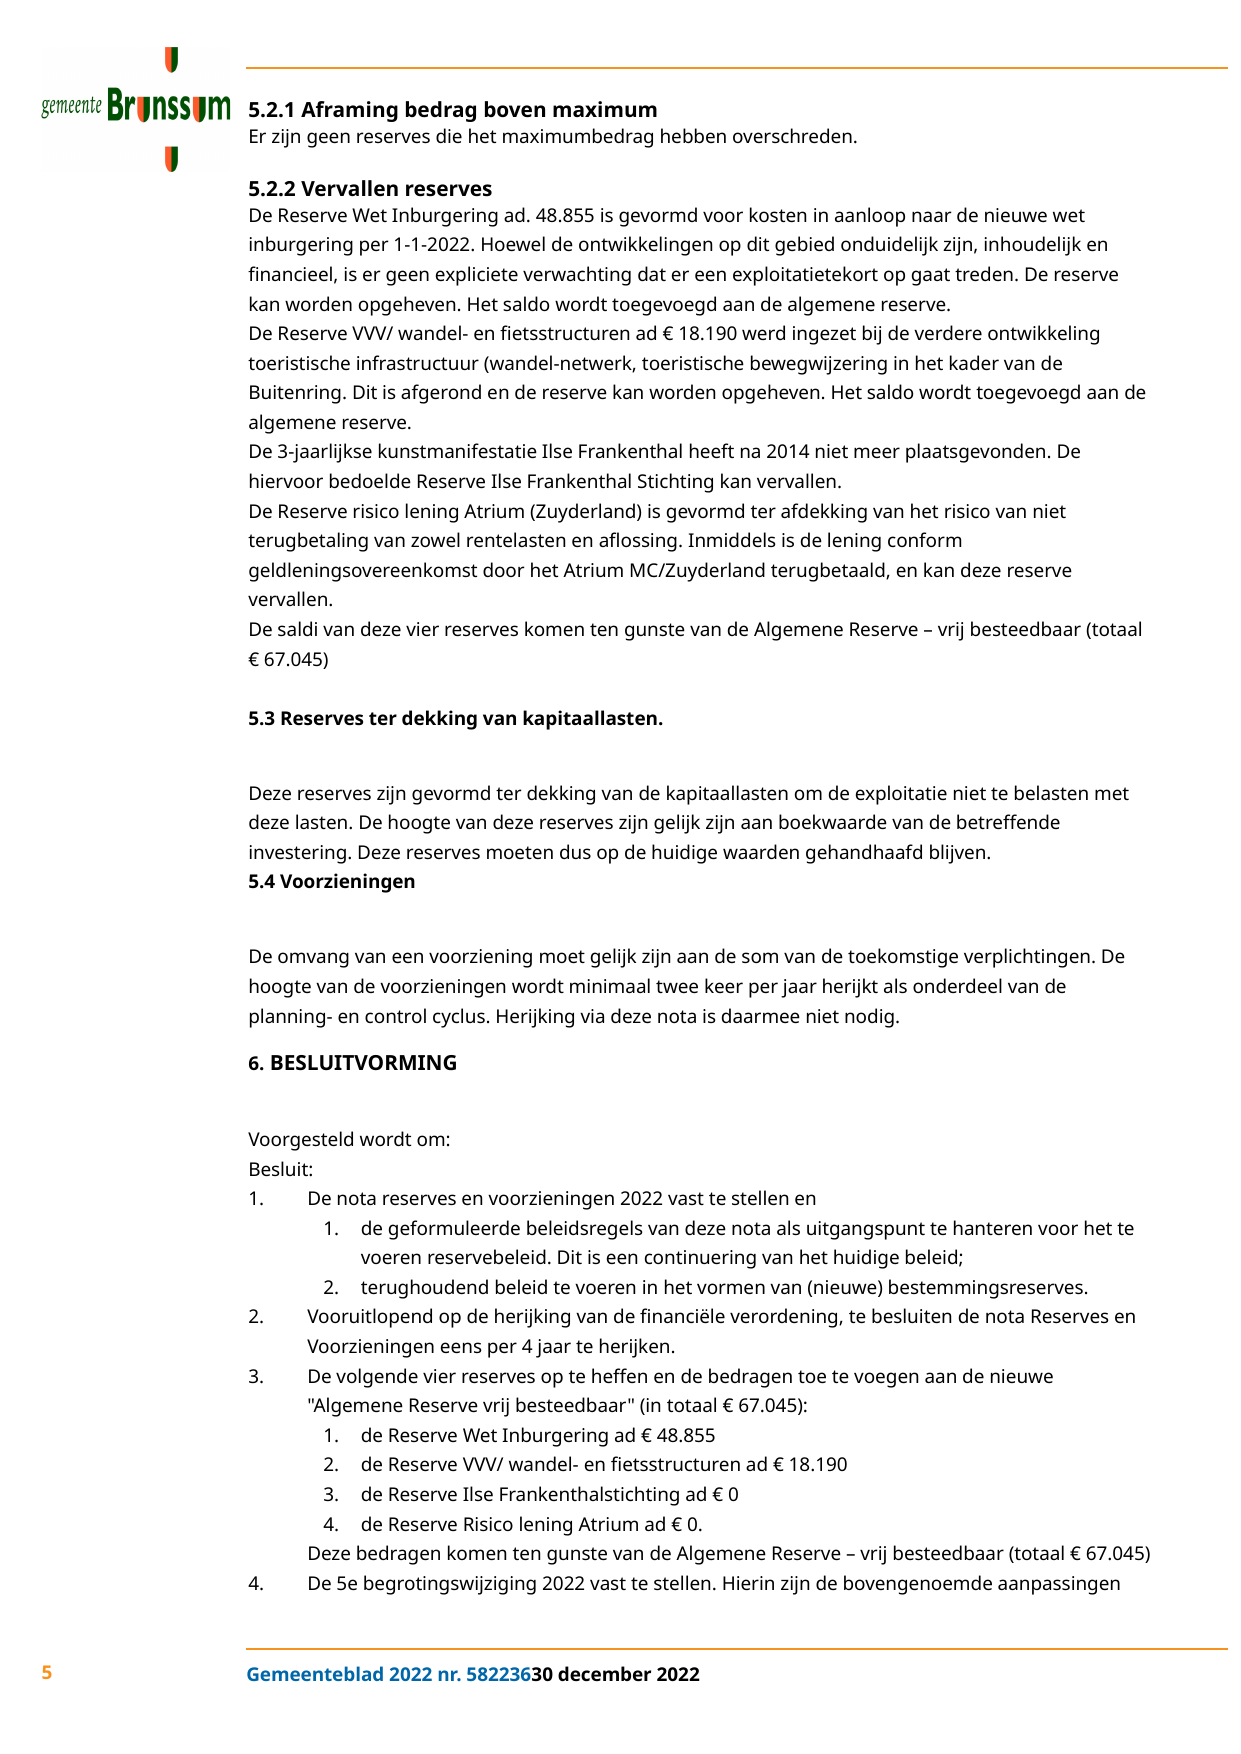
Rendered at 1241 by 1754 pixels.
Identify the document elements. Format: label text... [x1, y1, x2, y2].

picture [41, 47, 231, 172]
list Vooruitlopend op de herijking van de financiële verordening, te besluiten de nota Reserves en Voorzieningen eens per 4 jaar te herijken. [248, 1304, 1152, 1359]
text 5.2.1 Aframing bedrag boven maximum [248, 95, 1152, 123]
text 6. BESLUITVORMING [248, 1048, 1152, 1077]
text De Reserve VVV/ wandel- en fietsstructuren ad € 18.190 werd ingezet bij de verdere ontwikkeling toeristische infrastructuur (wandel-netwerk, toeristische bewegwijzering in het kader van de Buitenring. Dit is afgerond en de reserve kan worden opgeheven. Het saldo wordt toegevoegd aan de algemene reserve. [248, 320, 1152, 435]
text Er zijn geen reserves die het maximumbedrag hebben overschreden. [248, 123, 1152, 149]
text 5.2.2 Vervallen reserves [248, 174, 1152, 202]
list de Reserve Risico lening Atrium ad € 0. [323, 1511, 1152, 1537]
list De 5e begrotingswijziging 2022 vast te stellen. Hierin zijn de bovengenoemde aanpassingen [248, 1570, 1152, 1596]
list de Reserve VVV/ wandel- en fietsstructuren ad € 18.190 [323, 1452, 1152, 1477]
text Voorgesteld wordt om: [248, 1126, 1152, 1152]
text 5.4 Voorzieningen [248, 869, 1152, 894]
text De Reserve Wet Inburgering ad. 48.855 is gevormd voor kosten in aanloop naar de nieuwe wet inburgering per 1-1-2022. Hoewel de ontwikkelingen op dit gebied onduidelijk zijn, inhoudelijk en financieel, is er geen expliciete verwachting dat er een exploitatietekort op gaat treden. De reserve kan worden opgeheven. Het saldo wordt toegevoegd aan de algemene reserve. [248, 202, 1152, 317]
list Deze bedragen komen ten gunste van de Algemene Reserve – vrij besteedbaar (totaal € 67.045) [248, 1540, 1152, 1566]
text Deze reserves zijn gevormd ter dekking van de kapitaallasten om de exploitatie niet te belasten met deze lasten. De hoogte van deze reserves zijn gelijk zijn aan boekwaarde van de betreffende investering. Deze reserves moeten dus op de huidige waarden gehandhaafd blijven. [248, 780, 1152, 865]
list de Reserve Ilse Frankenthalstichting ad € 0 [323, 1481, 1152, 1507]
text De omvang van een voorziening moet gelijk zijn aan de som van de toekomstige verplichtingen. De hoogte van de voorzieningen wordt minimaal twee keer per jaar herijkt als onderdeel van de planning- en control cyclus. Herijking via deze nota is daarmee niet nodig. [248, 944, 1152, 1029]
text De Reserve risico lening Atrium (Zuyderland) is gevormd ter afdekking van het risico van niet terugbetaling van zowel rentelasten en aflossing. Inmiddels is de lening conform geldleningsovereenkomst door het Atrium MC/Zuyderland terugbetaald, en kan deze reserve vervallen. [248, 498, 1152, 612]
list de geformuleerde beleidsregels van deze nota als uitgangspunt te hanteren voor het te voeren reservebeleid. Dit is een continuering van het huidige beleid; [323, 1215, 1152, 1270]
list terughoudend beleid te voeren in het vormen van (nieuwe) bestemmingsreserves. [323, 1274, 1152, 1300]
list De nota reserves en voorzieningen 2022 vast te stellen en [248, 1185, 1152, 1211]
list De volgende vier reserves op te heffen en de bedragen toe te voegen aan de nieuwe "Algemene Reserve vrij besteedbaar" (in totaal € 67.045): [248, 1363, 1152, 1418]
text De 3-jaarlijkse kunstmanifestatie Ilse Frankenthal heeft na 2014 niet meer plaatsgevonden. De hiervoor bedoelde Reserve Ilse Frankenthal Stichting kan vervallen. [248, 439, 1152, 494]
text De saldi van deze vier reserves komen ten gunste van de Algemene Reserve – vrij besteedbaar (totaal € 67.045) [248, 616, 1152, 672]
text Besluit: [248, 1156, 1152, 1182]
list de Reserve Wet Inburgering ad € 48.855 [323, 1422, 1152, 1448]
text 5.3 Reserves ter dekking van kapitaallasten. [248, 705, 1152, 731]
